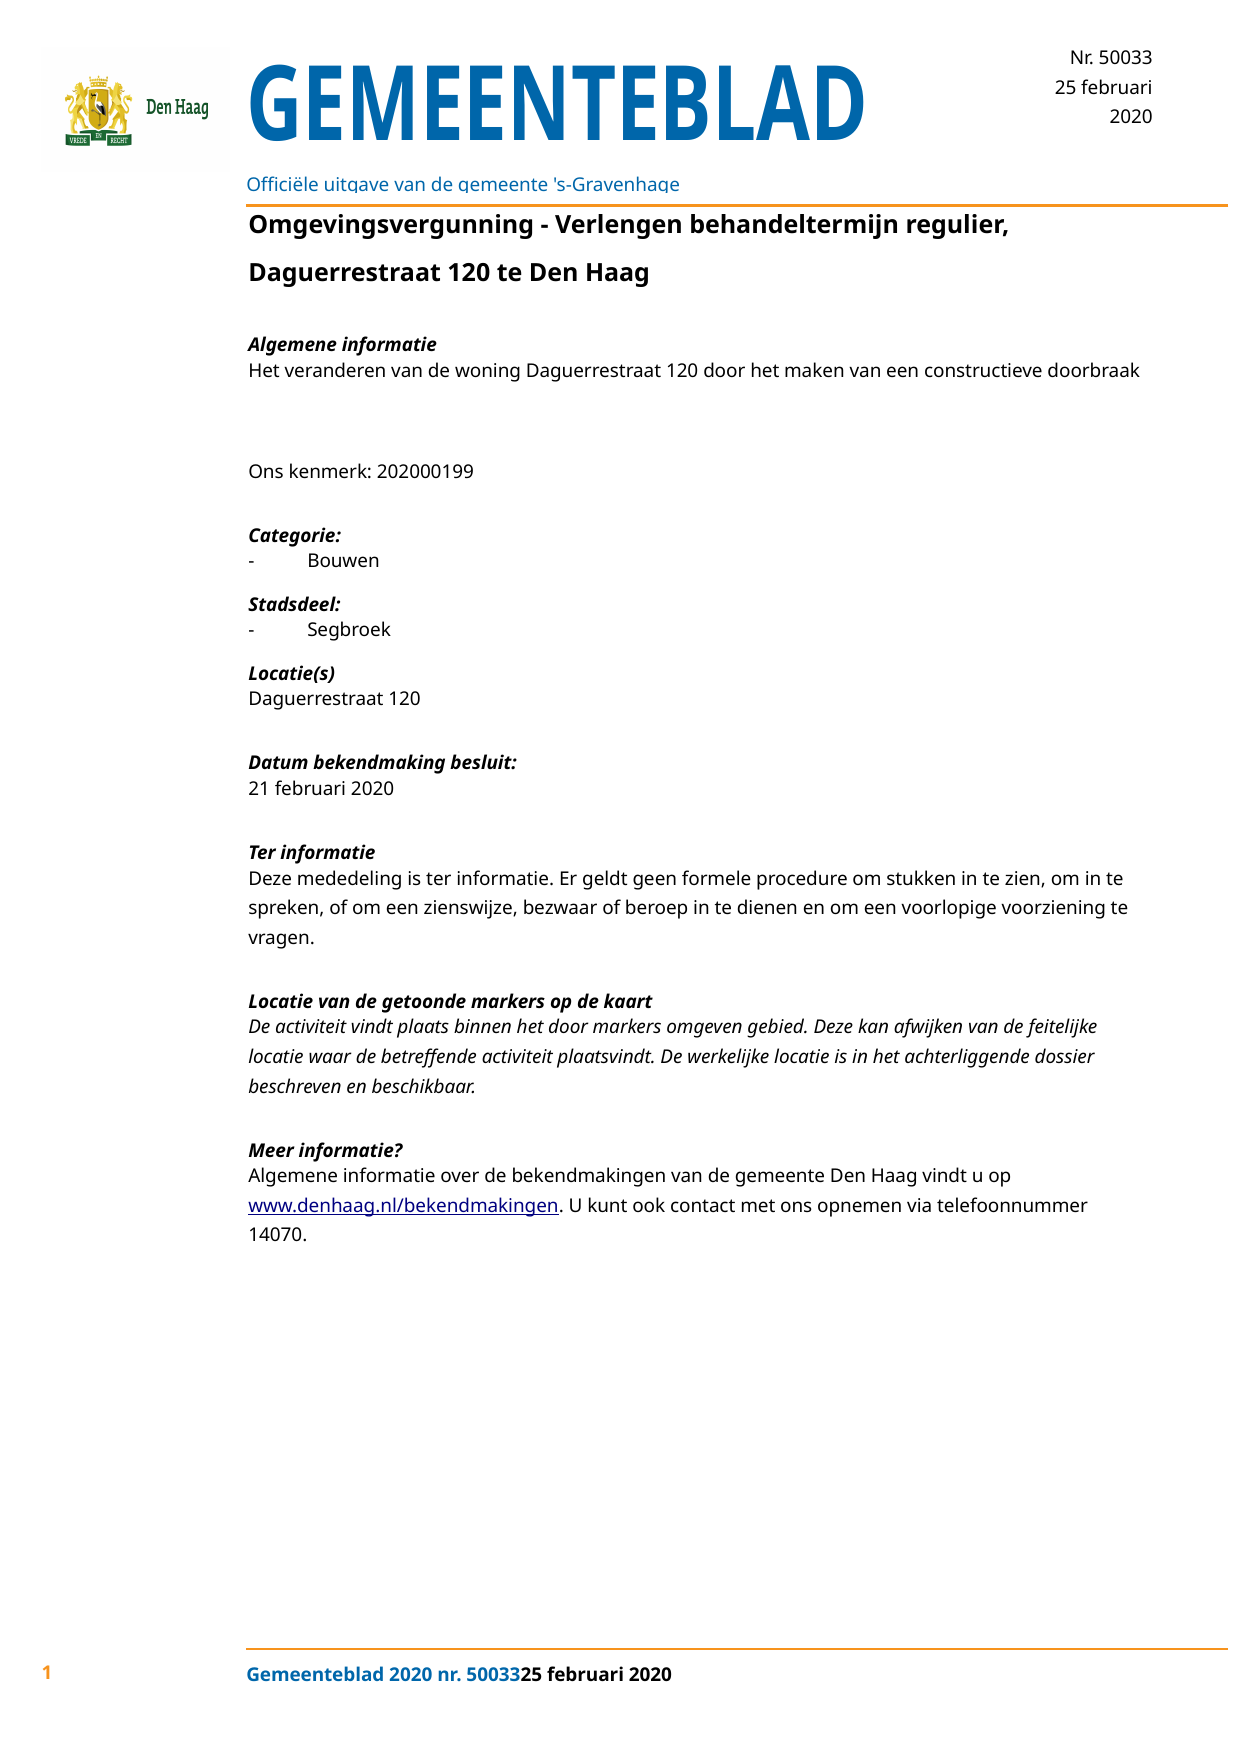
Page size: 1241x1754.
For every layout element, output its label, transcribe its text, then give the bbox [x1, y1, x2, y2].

text Ter informatie [248, 839, 1152, 865]
text Locatie van de getoonde markers op de kaart [248, 988, 1152, 1014]
text 21 februari 2020 [248, 775, 1152, 801]
list Bouwen [248, 548, 1152, 573]
text Ons kenmerk: 202000199 [248, 458, 1152, 484]
text De activiteit vindt plaats binnen het door markers omgeven gebied. Deze kan afwijken van de feitelijke locatie waar de betreffende activiteit plaatsvindt. De werkelijke locatie is in het achterliggende dossier beschreven en beschikbaar. [248, 1014, 1152, 1098]
text Datum bekendmaking besluit: [248, 749, 1152, 775]
text Algemene informatie [248, 331, 1152, 357]
list Segbroek [248, 617, 1152, 642]
text Locatie(s) [248, 660, 1152, 685]
text Stadsdeel: [248, 591, 1152, 617]
picture [41, 47, 231, 172]
text Meer informatie? [248, 1137, 1152, 1162]
text Het veranderen van de woning Daguerrestraat 120 door het maken van een constructieve doorbraak [248, 357, 1152, 383]
text Categorie: [248, 522, 1152, 548]
text Omgevingsvergunning - Verlengen behandeltermijn regulier, Daguerrestraat 120 te Den Haag [248, 207, 1152, 288]
text Daguerrestraat 120 [248, 685, 1152, 711]
text Deze mededeling is ter informatie. Er geldt geen formele procedure om stukken in te zien, om in te spreken, of om een zienswijze, bezwaar of beroep in te dienen en om een voorlopige voorziening te vragen. [248, 865, 1152, 950]
text Algemene informatie over de bekendmakingen van de gemeente Den Haag vindt u op www.denhaag.nl/bekendmakingen. U kunt ook contact met ons opnemen via telefoonnummer 14070. [248, 1162, 1152, 1247]
